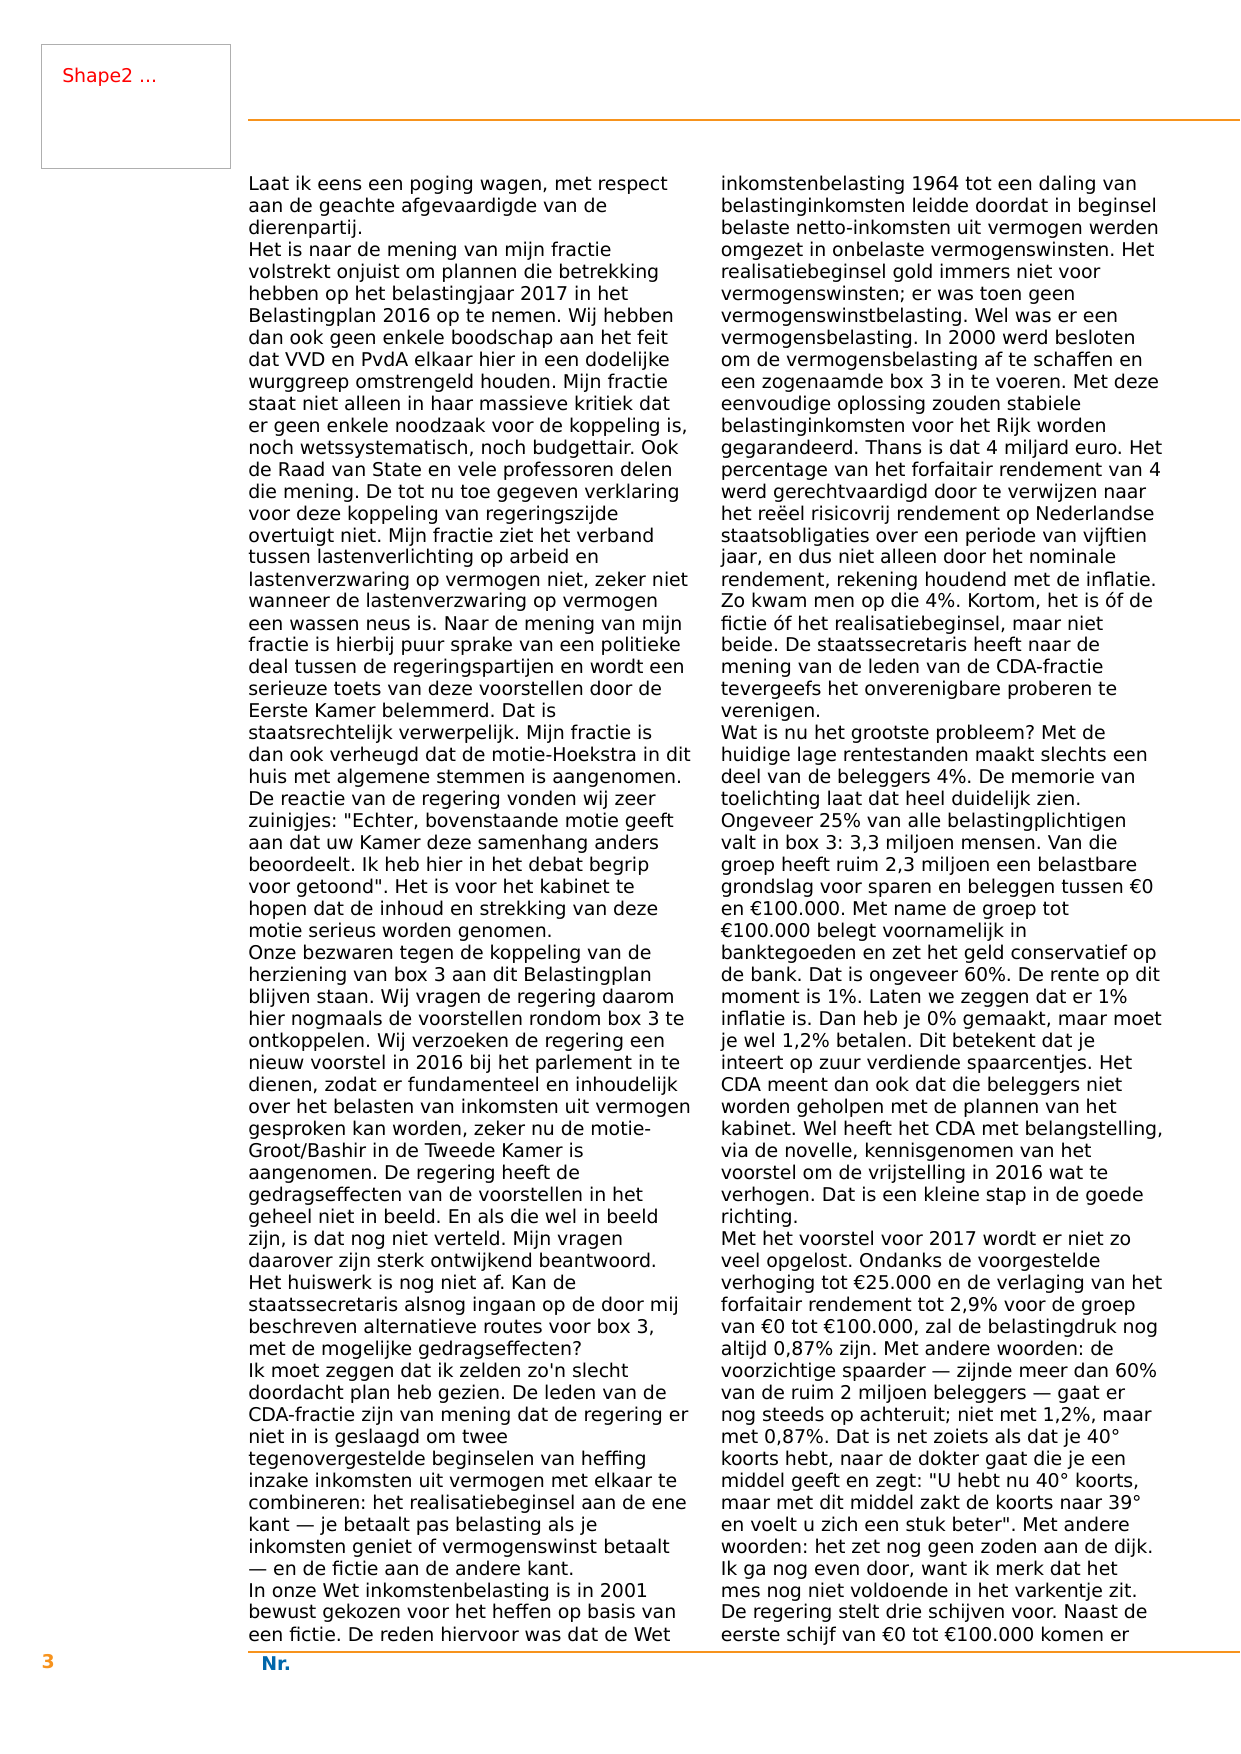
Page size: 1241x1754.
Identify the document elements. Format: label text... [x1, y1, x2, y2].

text inkomstenbelasting 1964 tot een daling van belastinginkomsten leidde doordat in beginsel belaste netto-inkomsten uit vermogen werden omgezet in onbelaste vermogenswinsten. Het realisatiebeginsel gold immers niet voor vermogenswinsten; er was toen geen vermogenswinstbelasting. Wel was er een vermogensbelasting. In 2000 werd besloten om de vermogensbelasting af te schaffen en een zogenaamde box 3 in te voeren. Met deze eenvoudige oplossing zouden stabiele belastinginkomsten voor het Rijk worden gegarandeerd. Thans is dat 4 miljard euro. Het percentage van het forfaitair rendement van 4 werd gerechtvaardigd door te verwijzen naar het reëel risicovrij rendement op Nederlandse staatsobligaties over een periode van vijftien jaar, en dus niet alleen door het nominale rendement, rekening houdend met de inflatie. Zo kwam men op die 4%. Kortom, het is óf de fictie óf het realisatiebeginsel, maar niet beide. De staatssecretaris heeft naar de mening van de leden van de CDA-fractie tevergeefs het onverenigbare proberen te verenigen. [721, 173, 1163, 722]
text Het is naar de mening van mijn fractie volstrekt onjuist om plannen die betrekking hebben op het belastingjaar 2017 in het Belastingplan 2016 op te nemen. Wij hebben dan ook geen enkele boodschap aan het feit dat VVD en PvdA elkaar hier in een dodelijke wurggreep omstrengeld houden. Mijn fractie staat niet alleen in haar massieve kritiek dat er geen enkele noodzaak voor de koppeling is, noch wetssystematisch, noch budgettair. Ook de Raad van State en vele professoren delen die mening. De tot nu toe gegeven verklaring voor deze koppeling van regeringszijde overtuigt niet. Mijn fractie ziet het verband tussen lastenverlichting op arbeid en lastenverzwaring op vermogen niet, zeker niet wanneer de lastenverzwaring op vermogen een wassen neus is. Naar de mening van mijn fractie is hierbij puur sprake van een politieke deal tussen de regeringspartijen en wordt een serieuze toets van deze voorstellen door de Eerste Kamer belemmerd. Dat is staatsrechtelijk verwerpelijk. Mijn fractie is dan ook verheugd dat de motie-Hoekstra in dit huis met algemene stemmen is aangenomen. De reactie van de regering vonden wij zeer zuinigjes: "Echter, bovenstaande motie geeft aan dat uw Kamer deze samenhang anders beoordeelt. Ik heb hier in het debat begrip voor getoond". Het is voor het kabinet te hopen dat de inhoud en strekking van deze motie serieus worden genomen. [248, 239, 691, 942]
text Ik ga nog even door, want ik merk dat het mes nog niet voldoende in het varkentje zit. De regering stelt drie schijven voor. Naast de eerste schijf van €0 tot €100.000 komen er [721, 1557, 1163, 1645]
text Met het voorstel voor 2017 wordt er niet zo veel opgelost. Ondanks de voorgestelde verhoging tot €25.000 en de verlaging van het forfaitair rendement tot 2,9% voor de groep van €0 tot €100.000, zal de belastingdruk nog altijd 0,87% zijn. Met andere woorden: de voorzichtige spaarder — zijnde meer dan 60% van de ruim 2 miljoen beleggers — gaat er nog steeds op achteruit; niet met 1,2%, maar met 0,87%. Dat is net zoiets als dat je 40° koorts hebt, naar de dokter gaat die je een middel geeft en zegt: "U hebt nu 40° koorts, maar met dit middel zakt de koorts naar 39° en voelt u zich een stuk beter". Met andere woorden: het zet nog geen zoden aan de dijk. [721, 1228, 1163, 1557]
text Onze bezwaren tegen de koppeling van de herziening van box 3 aan dit Belastingplan blijven staan. Wij vragen de regering daarom hier nogmaals de voorstellen rondom box 3 te ontkoppelen. Wij verzoeken de regering een nieuw voorstel in 2016 bij het parlement in te dienen, zodat er fundamenteel en inhoudelijk over het belasten van inkomsten uit vermogen gesproken kan worden, zeker nu de motie-Groot/Bashir in de Tweede Kamer is aangenomen. De regering heeft de gedragseffecten van de voorstellen in het geheel niet in beeld. En als die wel in beeld zijn, is dat nog niet verteld. Mijn vragen daarover zijn sterk ontwijkend beantwoord. Het huiswerk is nog niet af. Kan de staatssecretaris alsnog ingaan op de door mij beschreven alternatieve routes voor box 3, met de mogelijke gedragseffecten? [248, 942, 691, 1360]
text Laat ik eens een poging wagen, met respect aan de geachte afgevaardigde van de dierenpartij. [248, 173, 691, 239]
text Ik moet zeggen dat ik zelden zo'n slecht doordacht plan heb gezien. De leden van de CDA-fractie zijn van mening dat de regering er niet in is geslaagd om twee tegenovergestelde beginselen van heffing inzake inkomsten uit vermogen met elkaar te combineren: het realisatiebeginsel aan de ene kant — je betaalt pas belasting als je inkomsten geniet of vermogenswinst betaalt — en de fictie aan de andere kant. [248, 1360, 691, 1579]
text Wat is nu het grootste probleem? Met de huidige lage rentestanden maakt slechts een deel van de beleggers 4%. De memorie van toelichting laat dat heel duidelijk zien. Ongeveer 25% van alle belastingplichtigen valt in box 3: 3,3 miljoen mensen. Van die groep heeft ruim 2,3 miljoen een belastbare grondslag voor sparen en beleggen tussen €0 en €100.000. Met name de groep tot €100.000 belegt voornamelijk in banktegoeden en zet het geld conservatief op de bank. Dat is ongeveer 60%. De rente op dit moment is 1%. Laten we zeggen dat er 1% inflatie is. Dan heb je 0% gemaakt, maar moet je wel 1,2% betalen. Dit betekent dat je inteert op zuur verdiende spaarcentjes. Het CDA meent dan ook dat die beleggers niet worden geholpen met de plannen van het kabinet. Wel heeft het CDA met belangstelling, via de novelle, kennisgenomen van het voorstel om de vrijstelling in 2016 wat te verhogen. Dat is een kleine stap in de goede richting. [721, 722, 1163, 1228]
text In onze Wet inkomstenbelasting is in 2001 bewust gekozen voor het heffen op basis van een fictie. De reden hiervoor was dat de Wet [248, 1579, 691, 1645]
